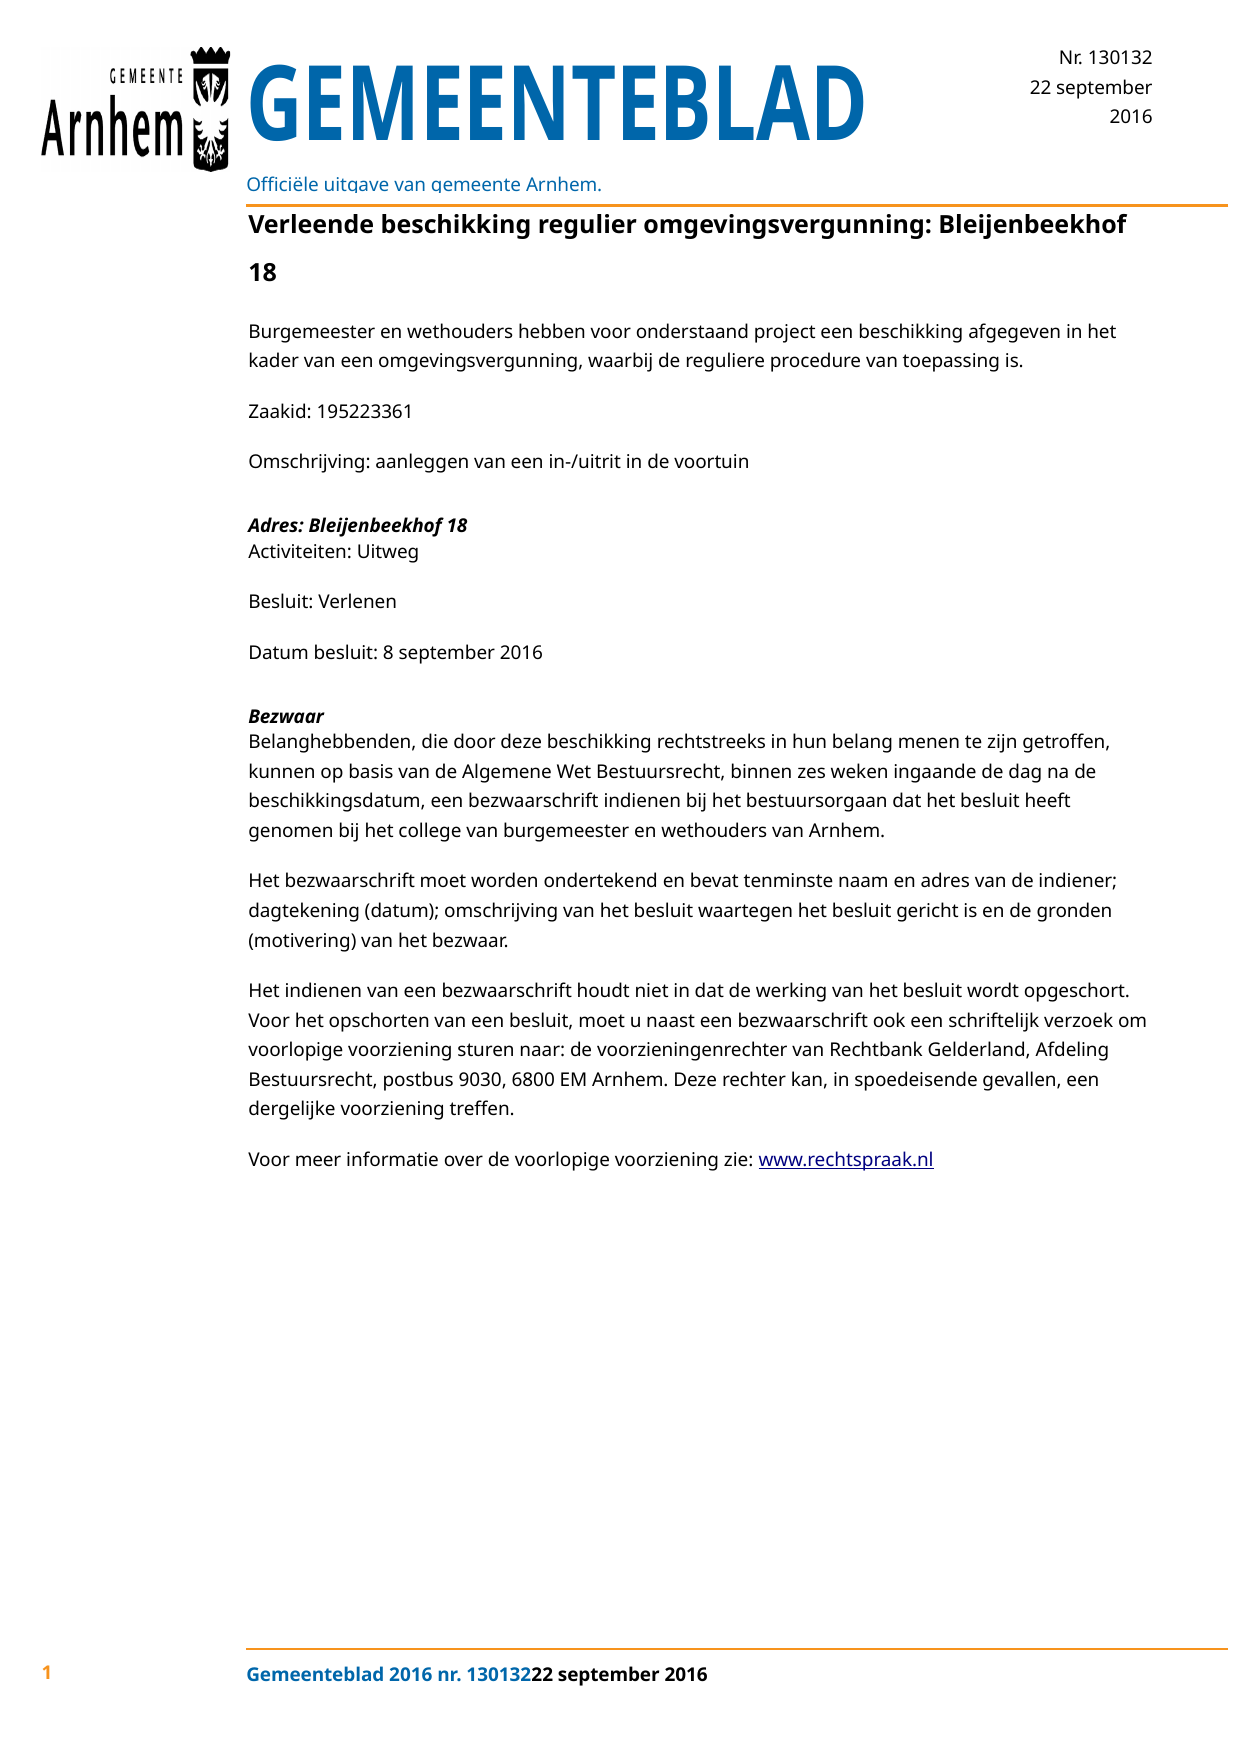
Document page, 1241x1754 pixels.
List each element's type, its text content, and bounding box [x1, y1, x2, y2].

text Verleende beschikking regulier omgevingsvergunning: Bleijenbeekhof 18 [248, 207, 1152, 288]
text Omschrijving: aanleggen van een in-/uitrit in de voortuin [248, 448, 1152, 474]
text Belanghebbenden, die door deze beschikking rechtstreeks in hun belang menen te zijn getroffen, kunnen op basis van de Algemene Wet Bestuursrecht, binnen zes weken ingaande de dag na de beschikkingsdatum, een bezwaarschrift indienen bij het bestuursorgaan dat het besluit heeft genomen bij het college van burgemeester en wethouders van Arnhem. [248, 728, 1152, 843]
text Bezwaar [248, 703, 1152, 728]
text Burgemeester en wethouders hebben voor onderstaand project een beschikking afgegeven in het kader van een omgevingsvergunning, waarbij de reguliere procedure van toepassing is. [248, 318, 1152, 373]
text Activiteiten: Uitweg [248, 538, 1152, 564]
text Het bezwaarschrift moet worden ondertekend en bevat tenminste naam en adres van de indiener; dagtekening (datum); omschrijving van het besluit waartegen het besluit gericht is en de gronden (motivering) van het bezwaar. [248, 868, 1152, 953]
text Het indienen van een bezwaarschrift houdt niet in dat de werking van het besluit wordt opgeschort. Voor het opschorten van een besluit, moet u naast een bezwaarschrift ook een schriftelijk verzoek om voorlopige voorziening sturen naar: de voorzieningenrechter van Rechtbank Gelderland, Afdeling Bestuursrecht, postbus 9030, 6800 EM Arnhem. Deze rechter kan, in spoedeisende gevallen, een dergelijke voorziening treffen. [248, 977, 1152, 1121]
text Datum besluit: 8 september 2016 [248, 639, 1152, 664]
text Voor meer informatie over de voorlopige voorziening zie: www.rechtspraak.nl [248, 1146, 1152, 1172]
text Zaakid: 195223361 [248, 398, 1152, 424]
text Besluit: Verlenen [248, 588, 1152, 614]
text Adres: Bleijenbeekhof 18 [248, 512, 1152, 538]
picture [41, 47, 231, 172]
